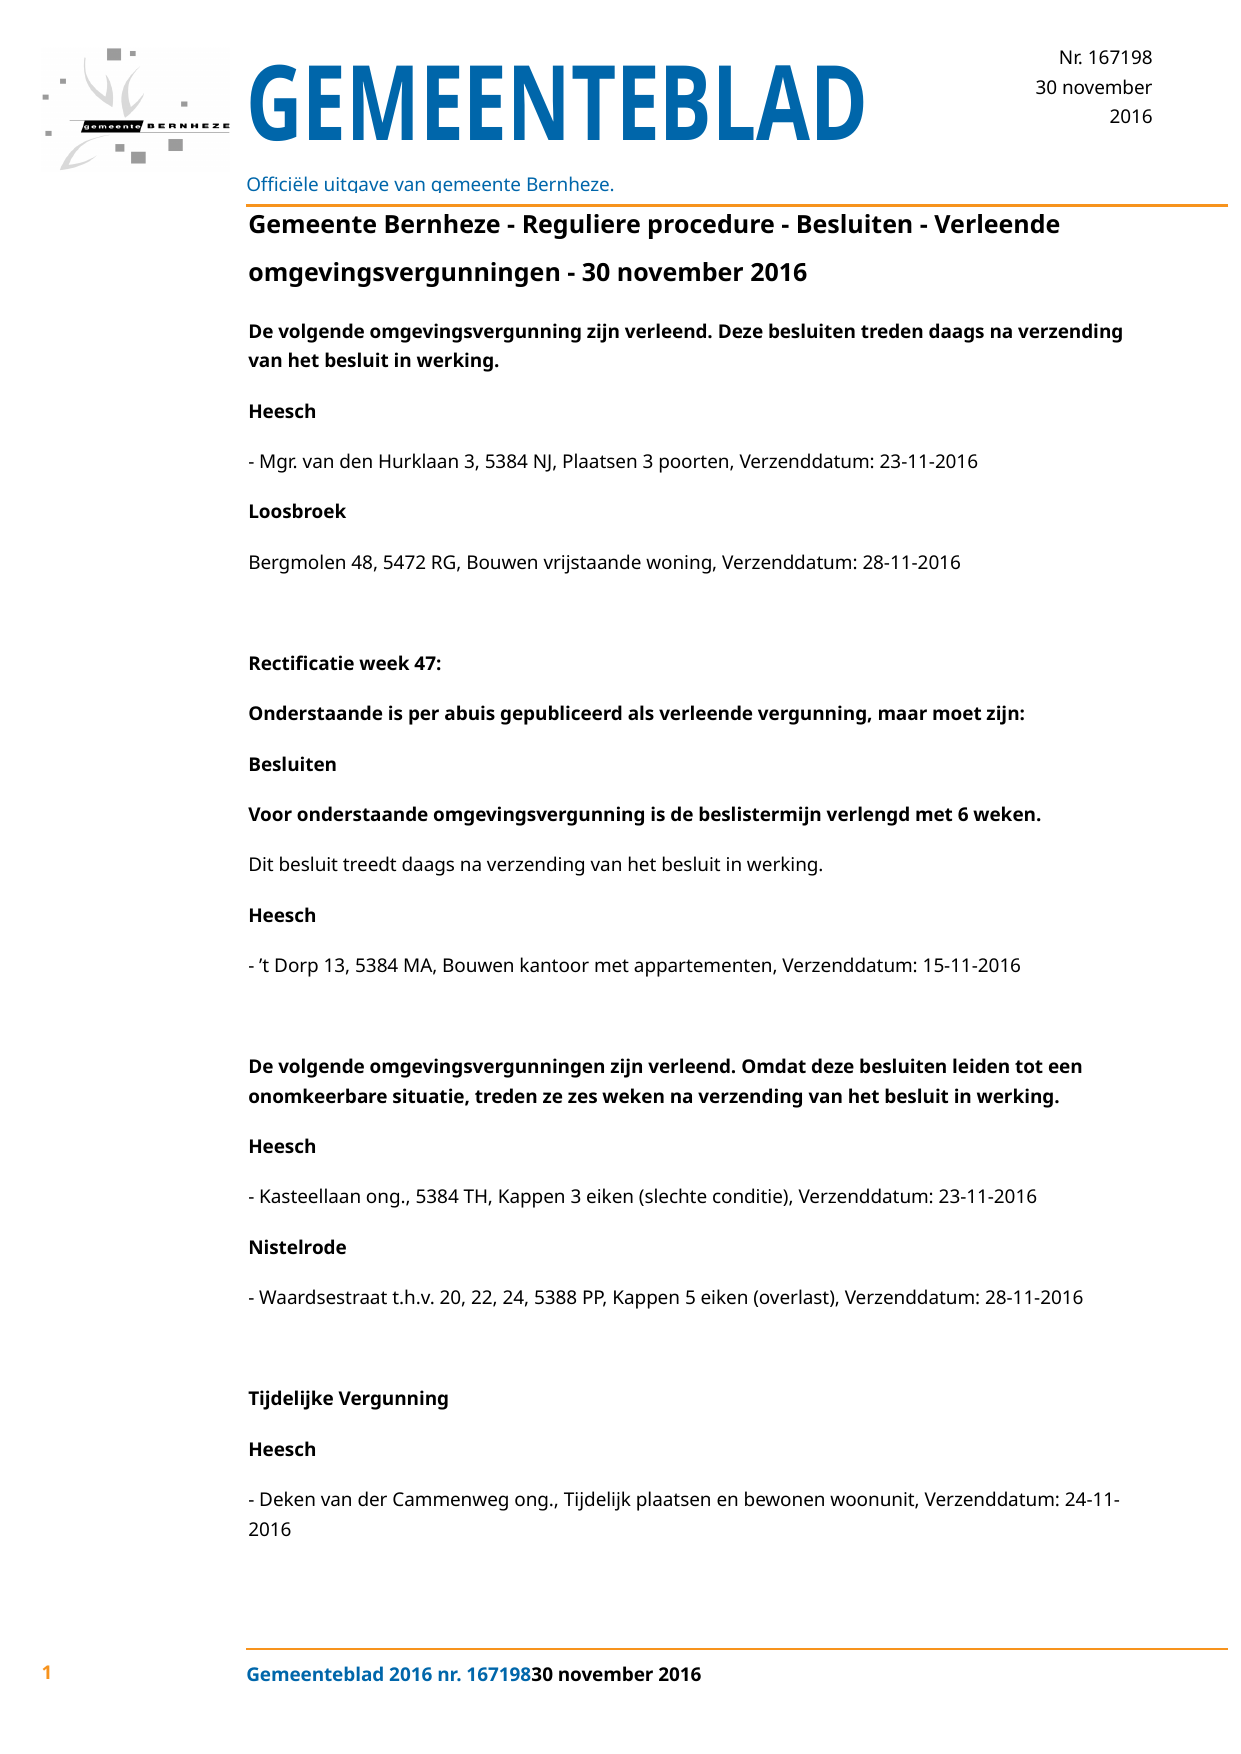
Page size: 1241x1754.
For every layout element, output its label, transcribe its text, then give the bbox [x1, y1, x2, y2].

text De volgende omgevingsvergunningen zijn verleend. Omdat deze besluiten leiden tot een onomkeerbare situatie, treden ze zes weken na verzending van het besluit in werking. [248, 1053, 1152, 1109]
text Nistelrode [248, 1234, 1152, 1260]
text Bergmolen 48, 5472 RG, Bouwen vrijstaande woning, Verzenddatum: 28-11-2016 [248, 549, 1152, 575]
text Gemeente Bernheze - Reguliere procedure - Besluiten - Verleende omgevingsvergunningen - 30 november 2016 [248, 207, 1152, 288]
text Dit besluit treedt daags na verzending van het besluit in werking. [248, 852, 1152, 877]
text Heesch [248, 1436, 1152, 1462]
text - Deken van der Cammenweg ong., Tijdelijk plaatsen en bewonen woonunit, Verzenddatum: 24-11-2016 [248, 1486, 1152, 1542]
text Besluiten [248, 751, 1152, 777]
text Onderstaande is per abuis gepubliceerd als verleende vergunning, maar moet zijn: [248, 700, 1152, 726]
text Heesch [248, 1133, 1152, 1159]
text Tijdelijke Vergunning [248, 1385, 1152, 1411]
text - Kasteellaan ong., 5384 TH, Kappen 3 eiken (slechte conditie), Verzenddatum: 23-11-2016 [248, 1184, 1152, 1209]
text Voor onderstaande omgevingsvergunning is de beslistermijn verlengd met 6 weken. [248, 801, 1152, 827]
text Loosbroek [248, 499, 1152, 524]
text - ’t Dorp 13, 5384 MA, Bouwen kantoor met appartementen, Verzenddatum: 15-11-2016 [248, 952, 1152, 978]
text Rectificatie week 47: [248, 650, 1152, 676]
text Heesch [248, 398, 1152, 424]
text De volgende omgevingsvergunning zijn verleend. Deze besluiten treden daags na verzending van het besluit in werking. [248, 318, 1152, 373]
text Heesch [248, 902, 1152, 928]
text - Mgr. van den Hurklaan 3, 5384 NJ, Plaatsen 3 poorten, Verzenddatum: 23-11-2016 [248, 448, 1152, 474]
picture [41, 47, 231, 172]
text - Waardsestraat t.h.v. 20, 22, 24, 5388 PP, Kappen 5 eiken (overlast), Verzenddatum: 28-11-2016 [248, 1284, 1152, 1310]
